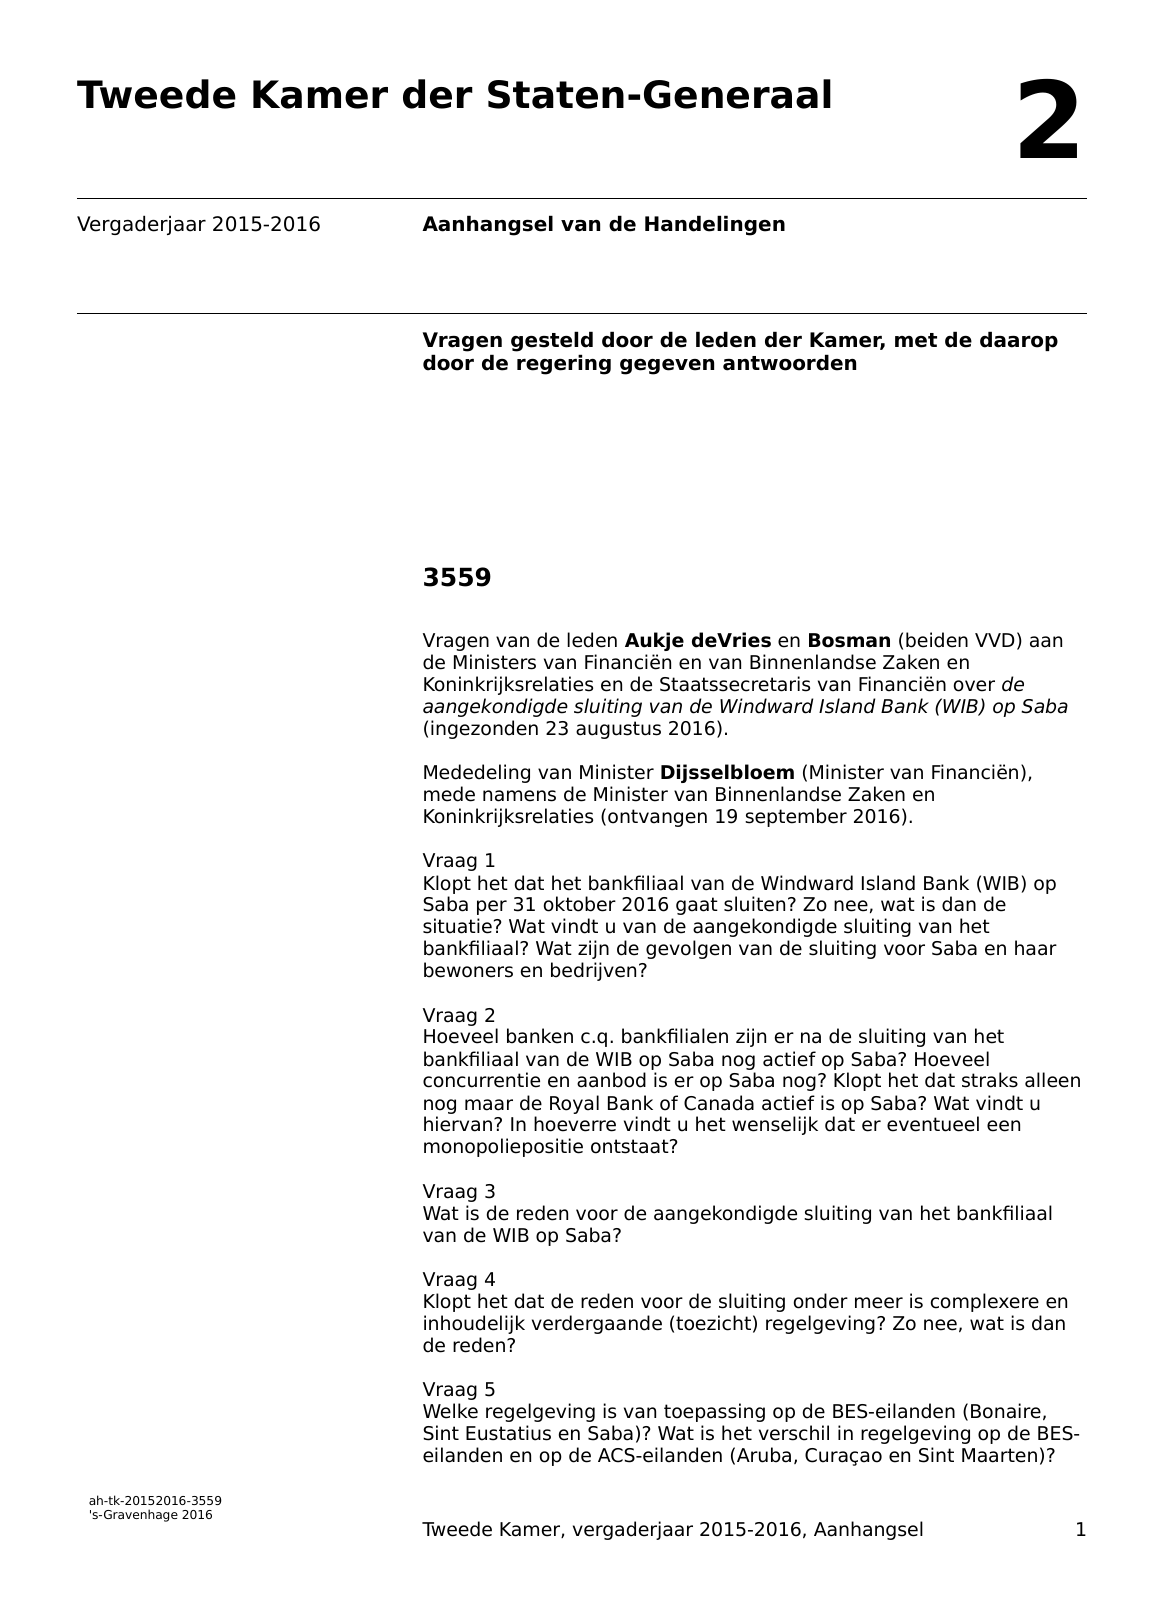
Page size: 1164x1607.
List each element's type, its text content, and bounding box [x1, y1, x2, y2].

text Vraag 1 [422, 850, 1087, 872]
table_header Tweede Kamer der Staten-Generaal [77, 59, 886, 198]
text Hoeveel banken c.q. bankfilialen zijn er na de sluiting van het bankfiliaal van de WIB op Saba nog actief op Saba? Hoeveel concurrentie en aanbod is er op Saba nog? Klopt het dat straks alleen nog maar de Royal Bank of Canada actief is op Saba? Wat vindt u hiervan? In hoeverre vindt u het wenselijk dat er eventueel een monopoliepositie ontstaat? [422, 1026, 1087, 1158]
text 3559 [422, 563, 1087, 592]
text Klopt het dat het bankfiliaal van de Windward Island Bank (WIB) op Saba per 31 oktober 2016 gaat sluiten? Zo nee, wat is dan de situatie? Wat vindt u van de aangekondigde sluiting van het bankfiliaal? Wat zijn de gevolgen van de sluiting voor Saba en haar bewoners en bedrijven? [422, 872, 1087, 982]
table_header 2 [886, 59, 1087, 198]
table_cell Aanhangsel van de Handelingen [422, 199, 1087, 313]
text 's-Gravenhage 2016 [88, 1508, 323, 1522]
text Wat is de reden voor de aangekondigde sluiting van het bankfiliaal van de WIB op Saba? [422, 1202, 1087, 1246]
table_cell Vergaderjaar 2015-2016 [77, 199, 422, 313]
text Vraag 4 [422, 1269, 1087, 1291]
table_cell Vragen gesteld door de leden der Kamer, met de daarop door de regering gegeven antwoorden [422, 314, 1087, 375]
text Welke regelgeving is van toepassing op de BES-eilanden (Bonaire, Sint Eustatius en Saba)? Wat is het verschil in regelgeving op de BES-eilanden en op de ACS-eilanden (Aruba, Curaçao en Sint Maarten)? [422, 1401, 1087, 1467]
text Vraag 5 [422, 1379, 1087, 1401]
table_cell [77, 314, 422, 375]
text Vraag 2 [422, 1004, 1087, 1026]
text Klopt het dat de reden voor de sluiting onder meer is complexere en inhoudelijk verdergaande (toezicht) regelgeving? Zo nee, wat is dan de reden? [422, 1291, 1087, 1357]
text Vraag 3 [422, 1181, 1087, 1202]
text Vragen van de leden Aukje deVries en Bosman (beiden VVD) aan de Ministers van Financiën en van Binnenlandse Zaken en Koninkrijksrelaties en de Staatssecretaris van Financiën over de aangekondigde sluiting van de Windward Island Bank (WIB) op Saba (ingezonden 23 augustus 2016). [422, 630, 1087, 740]
text Mededeling van Minister Dijsselbloem (Minister van Financiën), mede namens de Minister van Binnenlandse Zaken en Koninkrijksrelaties (ontvangen 19 september 2016). [422, 762, 1087, 828]
text ah-tk-20152016-3559 [88, 1494, 323, 1508]
